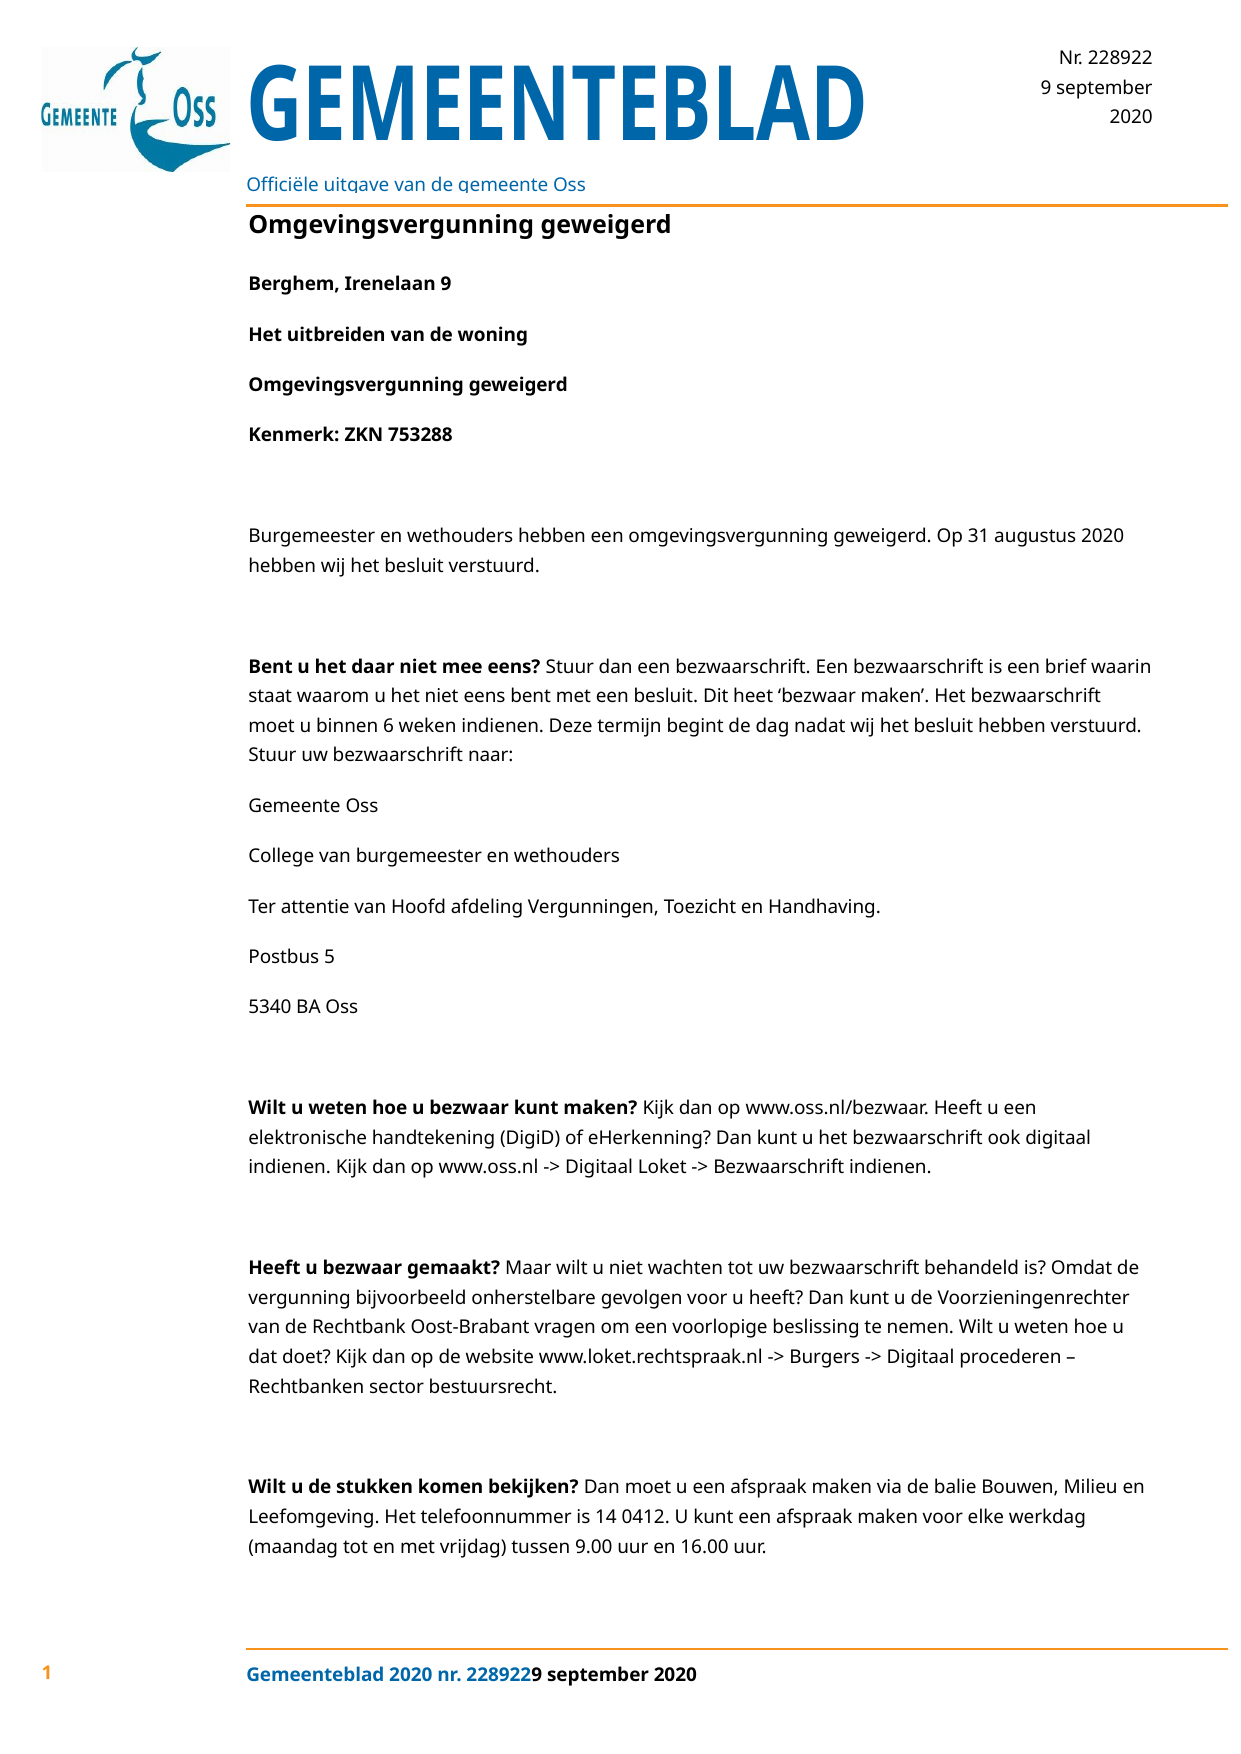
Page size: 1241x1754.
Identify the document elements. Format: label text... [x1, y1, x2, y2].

text College van burgemeester en wethouders [248, 842, 1152, 868]
text Bent u het daar niet mee eens? Stuur dan een bezwaarschrift. Een bezwaarschrift is een brief waarin staat waarom u het niet eens bent met een besluit. Dit heet ‘bezwaar maken’. Het bezwaarschrift moet u binnen 6 weken indienen. Deze termijn begint de dag nadat wij het besluit hebben verstuurd. Stuur uw bezwaarschrift naar: [248, 653, 1152, 767]
text Postbus 5 [248, 943, 1152, 969]
text Wilt u weten hoe u bezwaar kunt maken? Kijk dan op www.oss.nl/bezwaar. Heeft u een elektronische handtekening (DigiD) of eHerkenning? Dan kunt u het bezwaarschrift ook digitaal indienen. Kijk dan op www.oss.nl -> Digitaal Loket -> Bezwaarschrift indienen. [248, 1094, 1152, 1179]
text Kenmerk: ZKN 753288 [248, 422, 1152, 447]
text Wilt u de stukken komen bekijken? Dan moet u een afspraak maken via de balie Bouwen, Milieu en Leefomgeving. Het telefoonnummer is 14 0412. U kunt een afspraak maken voor elke werkdag (maandag tot en met vrijdag) tussen 9.00 uur en 16.00 uur. [248, 1474, 1152, 1558]
text Burgemeester en wethouders hebben een omgevingsvergunning geweigerd. Op 31 augustus 2020 hebben wij het besluit verstuurd. [248, 522, 1152, 578]
text Omgevingsvergunning geweigerd [248, 207, 1152, 241]
text Gemeente Oss [248, 792, 1152, 818]
picture [41, 47, 231, 172]
text Heeft u bezwaar gemaakt? Maar wilt u niet wachten tot uw bezwaarschrift behandeld is? Omdat de vergunning bijvoorbeeld onherstelbare gevolgen voor u heeft? Dan kunt u de Voorzieningenrechter van de Rechtbank Oost-Brabant vragen om een voorlopige beslissing te nemen. Wilt u weten hoe u dat doet? Kijk dan op de website www.loket.rechtspraak.nl -> Burgers -> Digitaal procederen – Rechtbanken sector bestuursrecht. [248, 1254, 1152, 1398]
text 5340 BA Oss [248, 994, 1152, 1019]
text Ter attentie van Hoofd afdeling Vergunningen, Toezicht en Handhaving. [248, 893, 1152, 918]
text Het uitbreiden van de woning [248, 321, 1152, 346]
text Omgevingsvergunning geweigerd [248, 371, 1152, 397]
text Berghem, Irenelaan 9 [248, 270, 1152, 296]
